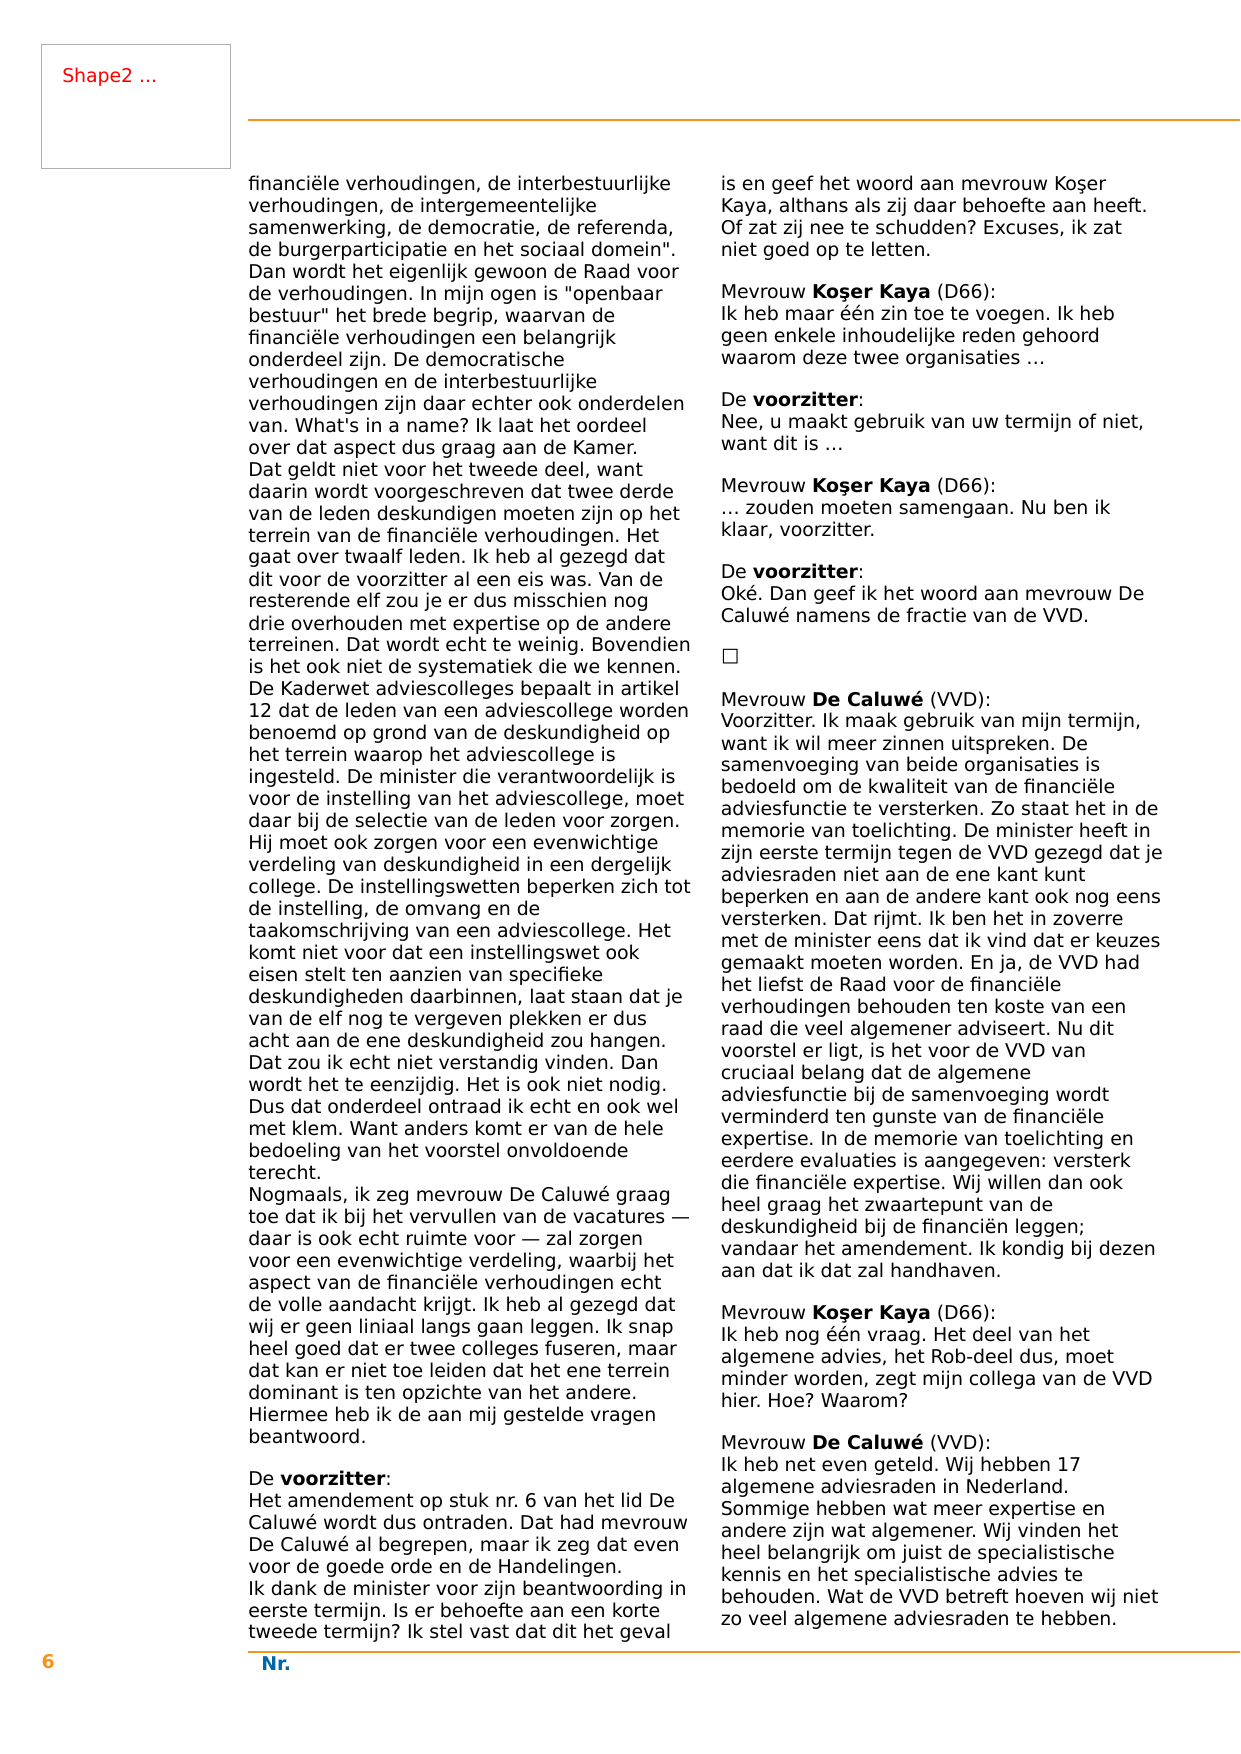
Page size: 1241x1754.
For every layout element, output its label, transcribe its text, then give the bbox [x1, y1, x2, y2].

text De voorzitter: [721, 561, 1163, 582]
text Ik heb maar één zin toe te voegen. Ik heb geen enkele inhoudelijke reden gehoord waarom deze twee organisaties … [721, 303, 1163, 369]
text Hiermee heb ik de aan mij gestelde vragen beantwoord. [248, 1404, 691, 1448]
text financiële verhoudingen, de interbestuurlijke verhoudingen, de intergemeentelijke samenwerking, de democratie, de referenda, de burgerparticipatie en het sociaal domein". Dan wordt het eigenlijk gewoon de Raad voor de verhoudingen. In mijn ogen is "openbaar bestuur" het brede begrip, waarvan de financiële verhoudingen een belangrijk onderdeel zijn. De democratische verhoudingen en de interbestuurlijke verhoudingen zijn daar echter ook onderdelen van. What's in a name? Ik laat het oordeel over dat aspect dus graag aan de Kamer. [248, 173, 691, 458]
text Mevrouw Koşer Kaya (D66): [721, 474, 1163, 497]
text Voorzitter. Ik maak gebruik van mijn termijn, want ik wil meer zinnen uitspreken. De samenvoeging van beide organisaties is bedoeld om de kwaliteit van de financiële adviesfunctie te versterken. Zo staat het in de memorie van toelichting. De minister heeft in zijn eerste termijn tegen de VVD gezegd dat je adviesraden niet aan de ene kant kunt beperken en aan de andere kant ook nog eens versterken. Dat rijmt. Ik ben het in zoverre met de minister eens dat ik vind dat er keuzes gemaakt moeten worden. En ja, de VVD had het liefst de Raad voor de financiële verhoudingen behouden ten koste van een raad die veel algemener adviseert. Nu dit voorstel er ligt, is het voor de VVD van cruciaal belang dat de algemene adviesfunctie bij de samenvoeging wordt verminderd ten gunste van de financiële expertise. In de memorie van toelichting en eerdere evaluaties is aangegeven: versterk die financiële expertise. Wij willen dan ook heel graag het zwaartepunt van de deskundigheid bij de financiën leggen; vandaar het amendement. Ik kondig bij dezen aan dat ik dat zal handhaven. [721, 710, 1163, 1282]
text ⬜ [721, 646, 1163, 668]
text Nee, u maakt gebruik van uw termijn of niet, want dit is … [721, 411, 1163, 454]
text Mevrouw Koşer Kaya (D66): [721, 281, 1163, 303]
text Mevrouw De Caluwé (VVD): [721, 1432, 1163, 1454]
text Mevrouw Koşer Kaya (D66): [721, 1302, 1163, 1324]
text Ik dank de minister voor zijn beantwoording in eerste termijn. Is er behoefte aan een korte tweede termijn? Ik stel vast dat dit het geval [248, 1577, 691, 1643]
text De voorzitter: [721, 389, 1163, 411]
text Dat geldt niet voor het tweede deel, want daarin wordt voorgeschreven dat twee derde van de leden deskundigen moeten zijn op het terrein van de financiële verhoudingen. Het gaat over twaalf leden. Ik heb al gezegd dat dit voor de voorzitter al een eis was. Van de resterende elf zou je er dus misschien nog drie overhouden met expertise op de andere terreinen. Dat wordt echt te weinig. Bovendien is het ook niet de systematiek die we kennen. De Kaderwet adviescolleges bepaalt in artikel 12 dat de leden van een adviescollege worden benoemd op grond van de deskundigheid op het terrein waarop het adviescollege is ingesteld. De minister die verantwoordelijk is voor de instelling van het adviescollege, moet daar bij de selectie van de leden voor zorgen. Hij moet ook zorgen voor een evenwichtige verdeling van deskundigheid in een dergelijk college. De instellingswetten beperken zich tot de instelling, de omvang en de taakomschrijving van een adviescollege. Het komt niet voor dat een instellingswet ook eisen stelt ten aanzien van specifieke deskundigheden daarbinnen, laat staan dat je van de elf nog te vergeven plekken er dus acht aan de ene deskundigheid zou hangen. Dat zou ik echt niet verstandig vinden. Dan wordt het te eenzijdig. Het is ook niet nodig. Dus dat onderdeel ontraad ik echt en ook wel met klem. Want anders komt er van de hele bedoeling van het voorstel onvoldoende terecht. [248, 458, 691, 1184]
text Ik heb nog één vraag. Het deel van het algemene advies, het Rob-deel dus, moet minder worden, zegt mijn collega van de VVD hier. Hoe? Waarom? [721, 1324, 1163, 1412]
text Mevrouw De Caluwé (VVD): [721, 688, 1163, 710]
text Oké. Dan geef ik het woord aan mevrouw De Caluwé namens de fractie van de VVD. [721, 582, 1163, 626]
text is en geef het woord aan mevrouw Koşer Kaya, althans als zij daar behoefte aan heeft. Of zat zij nee te schudden? Excuses, ik zat niet goed op te letten. [721, 173, 1163, 261]
text Het amendement op stuk nr. 6 van het lid De Caluwé wordt dus ontraden. Dat had mevrouw De Caluwé al begrepen, maar ik zeg dat even voor de goede orde en de Handelingen. [248, 1489, 691, 1577]
text Nogmaals, ik zeg mevrouw De Caluwé graag toe dat ik bij het vervullen van de vacatures — daar is ook echt ruimte voor — zal zorgen voor een evenwichtige verdeling, waarbij het aspect van de financiële verhoudingen echt de volle aandacht krijgt. Ik heb al gezegd dat wij er geen liniaal langs gaan leggen. Ik snap heel goed dat er twee colleges fuseren, maar dat kan er niet toe leiden dat het ene terrein dominant is ten opzichte van het andere. [248, 1184, 691, 1404]
text Ik heb net even geteld. Wij hebben 17 algemene adviesraden in Nederland. Sommige hebben wat meer expertise en andere zijn wat algemener. Wij vinden het heel belangrijk om juist de specialistische kennis en het specialistische advies te behouden. Wat de VVD betreft hoeven wij niet zo veel algemene adviesraden te hebben. [721, 1454, 1163, 1629]
text De voorzitter: [248, 1468, 691, 1489]
text … zouden moeten samengaan. Nu ben ik klaar, voorzitter. [721, 497, 1163, 541]
